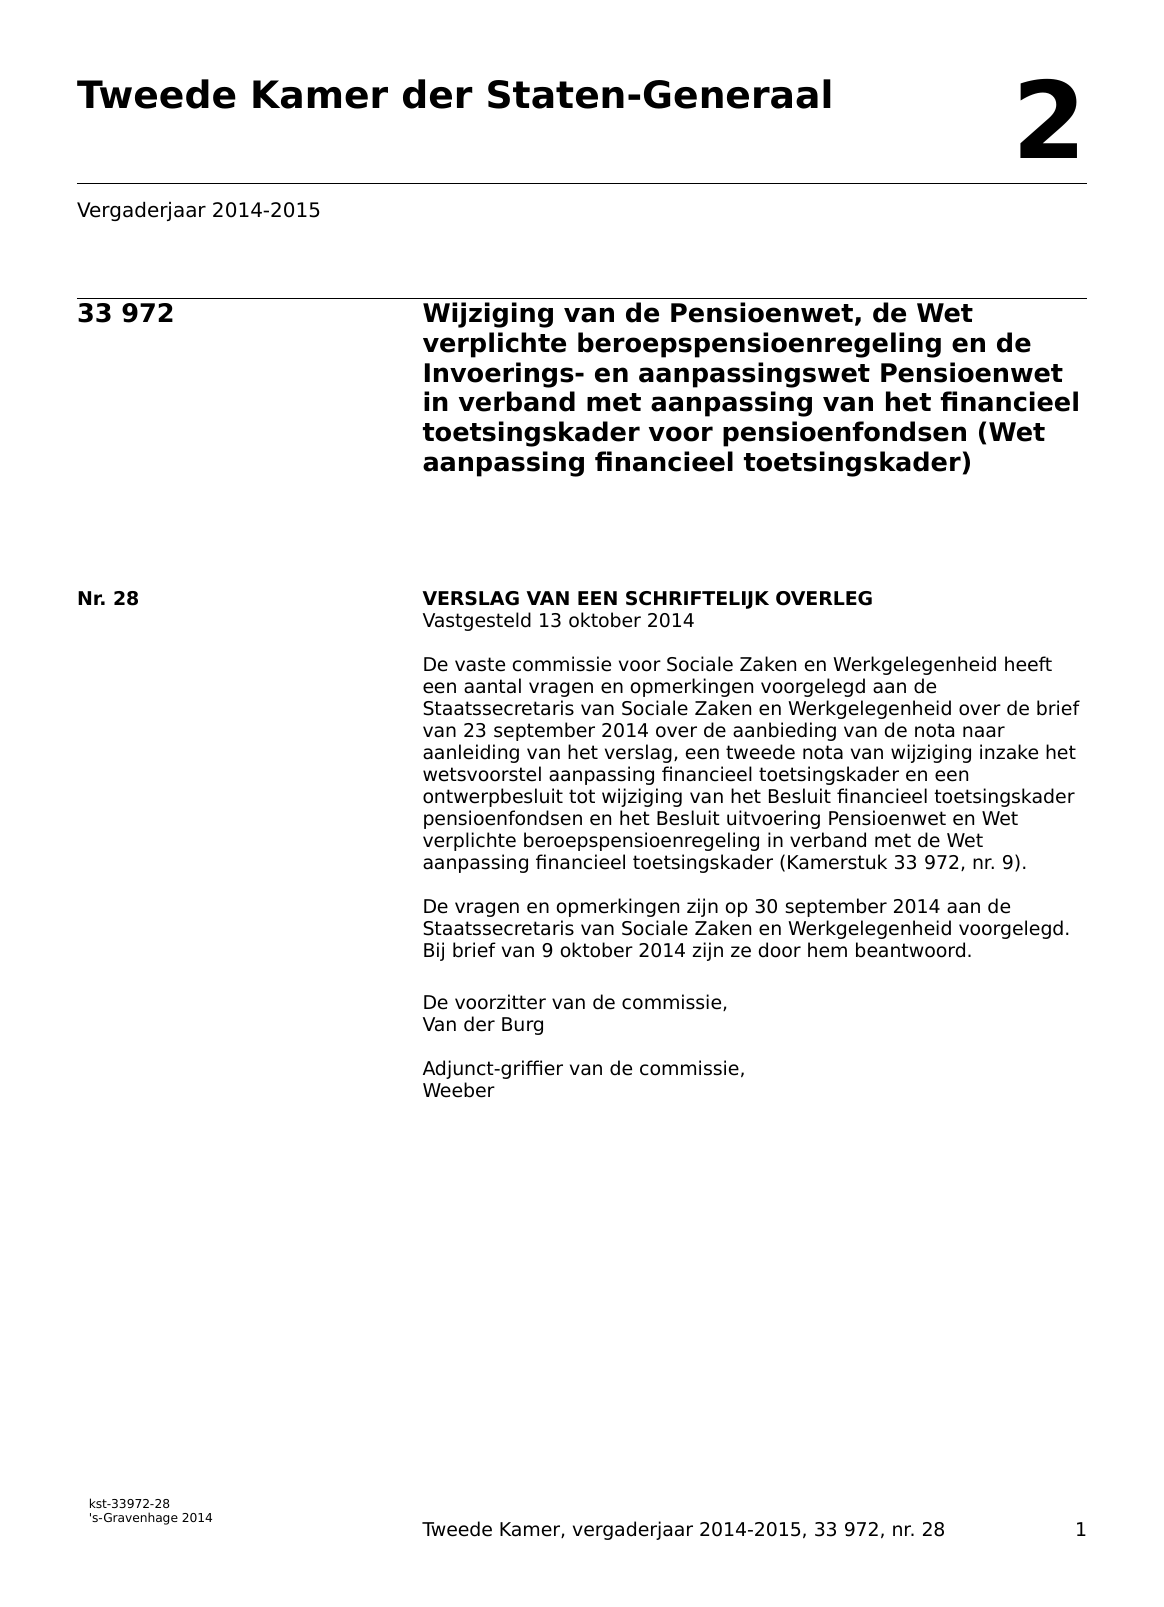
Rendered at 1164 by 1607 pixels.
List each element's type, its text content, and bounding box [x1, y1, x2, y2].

text De vragen en opmerkingen zijn op 30 september 2014 aan de Staatssecretaris van Sociale Zaken en Werkgelegenheid voorgelegd. Bij brief van 9 oktober 2014 zijn ze door hem beantwoord. [422, 896, 1087, 962]
text Adjunct-griffier van de commissie, Weeber [422, 1058, 1087, 1102]
text kst-33972-28 [88, 1497, 323, 1511]
subtitle Nr. 28 VERSLAG VAN EEN SCHRIFTELIJK OVERLEG [77, 588, 1087, 610]
table_header 2 [886, 59, 1087, 183]
text De vaste commissie voor Sociale Zaken en Werkgelegenheid heeft een aantal vragen en opmerkingen voorgelegd aan de Staatssecretaris van Sociale Zaken en Werkgelegenheid over de brief van 23 september 2014 over de aanbieding van de nota naar aanleiding van het verslag, een tweede nota van wijziging inzake het wetsvoorstel aanpassing financieel toetsingskader en een ontwerpbesluit tot wijziging van het Besluit financieel toetsingskader pensioenfondsen en het Besluit uitvoering Pensioenwet en Wet verplichte beroepspensioenregeling in verband met de Wet aanpassing financieel toetsingskader (Kamerstuk 33 972, nr. 9). [422, 654, 1087, 874]
text De voorzitter van de commissie, Van der Burg [422, 992, 1087, 1036]
table_cell Vergaderjaar 2014-2015 [77, 184, 1087, 298]
text 's-Gravenhage 2014 [88, 1511, 323, 1525]
text Vastgesteld 13 oktober 2014 [422, 610, 1087, 632]
table_header Tweede Kamer der Staten-Generaal [77, 59, 886, 183]
subtitle 33 972 Wijziging van de Pensioenwet, de Wet verplichte beroepspensioenregeling en de Invoerings- en aanpassingswet Pensioenwet in verband met aanpassing van het financieel toetsingskader voor pensioenfondsen (Wet aanpassing financieel toetsingskader) [77, 299, 1087, 477]
